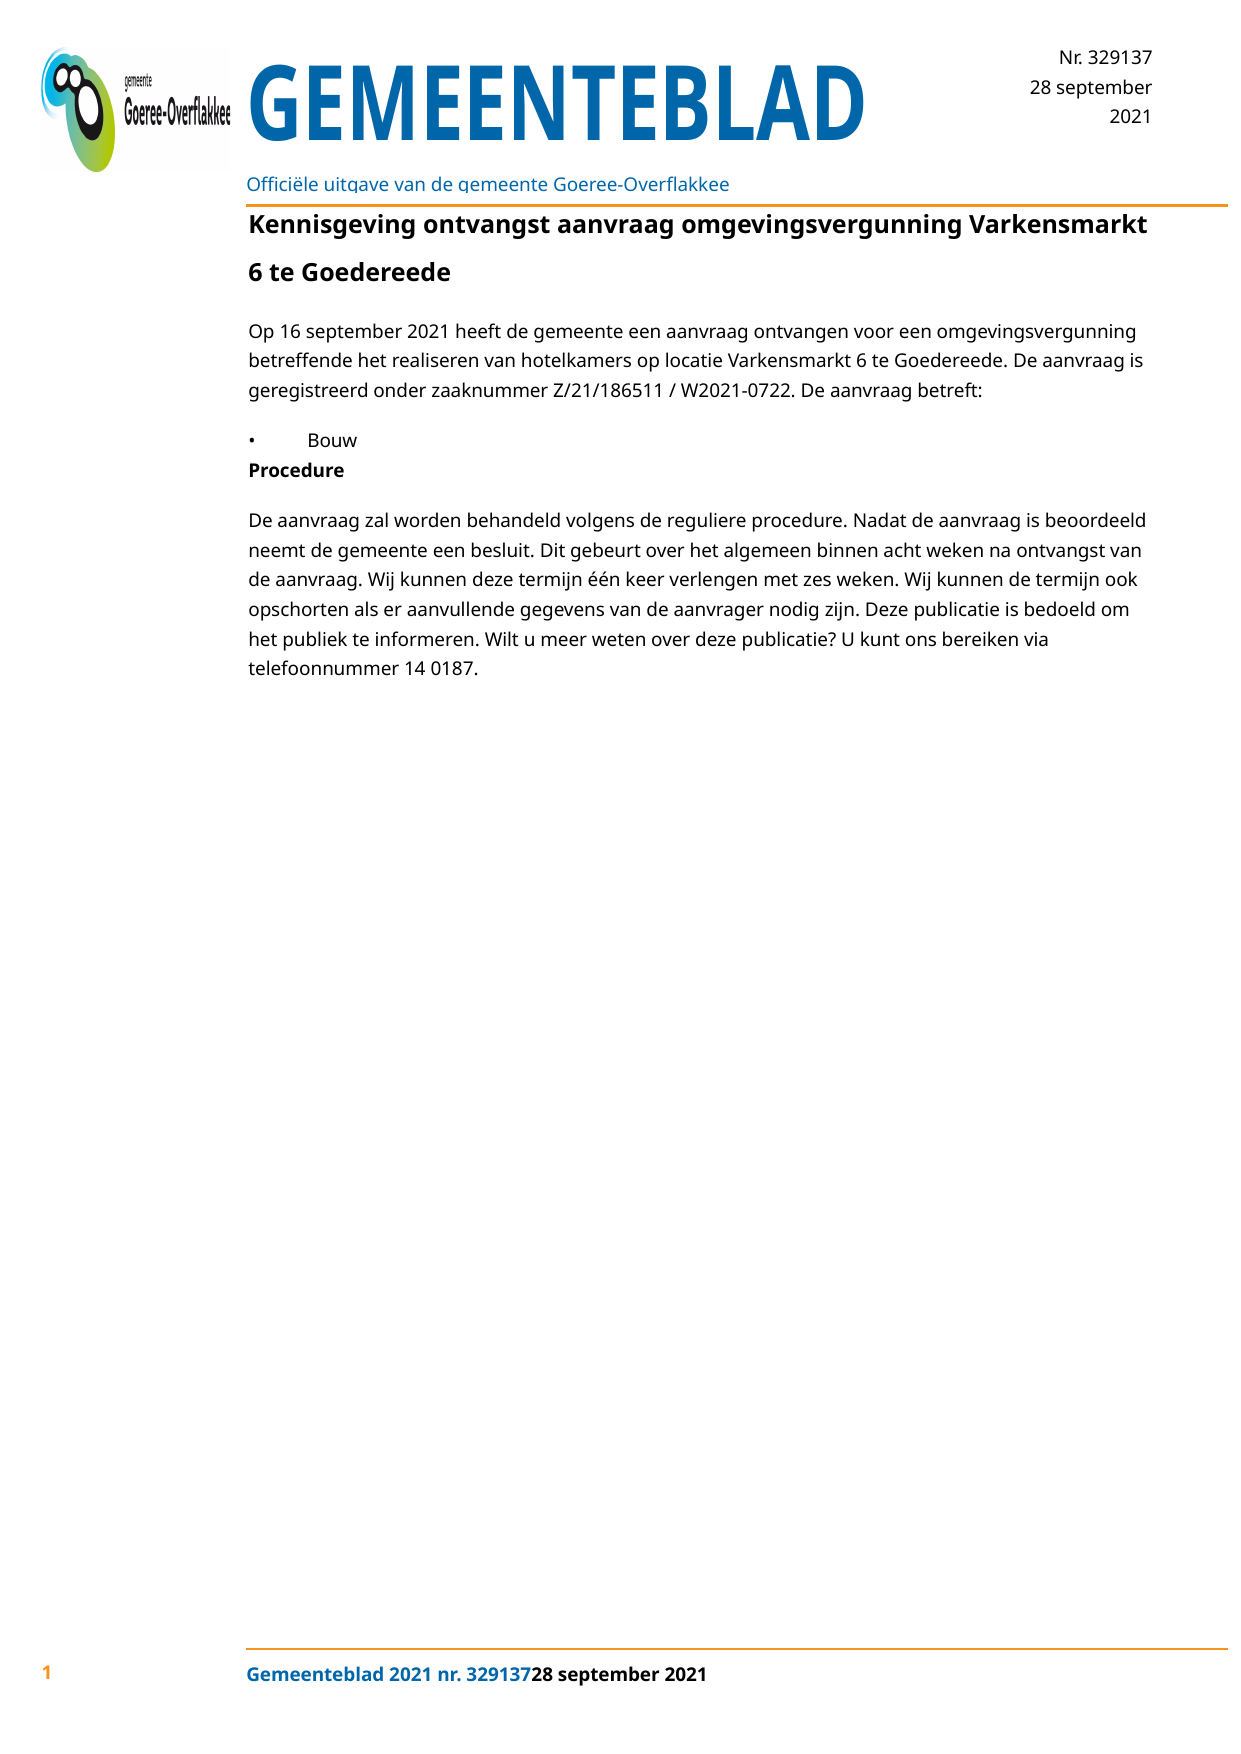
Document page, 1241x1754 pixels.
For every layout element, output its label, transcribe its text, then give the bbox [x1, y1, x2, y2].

text De aanvraag zal worden behandeld volgens de reguliere procedure. Nadat de aanvraag is beoordeeld neemt de gemeente een besluit. Dit gebeurt over het algemeen binnen acht weken na ontvangst van de aanvraag. Wij kunnen deze termijn één keer verlengen met zes weken. Wij kunnen de termijn ook opschorten als er aanvullende gegevens van de aanvrager nodig zijn. Deze publicatie is bedoeld om het publiek te informeren. Wilt u meer weten over deze publicatie? U kunt ons bereiken via telefoonnummer 14 0187. [248, 507, 1152, 681]
picture [41, 47, 231, 172]
text Kennisgeving ontvangst aanvraag omgevingsvergunning Varkensmarkt 6 te Goedereede [248, 207, 1152, 288]
text Procedure [248, 457, 1152, 483]
list Bouw [248, 427, 1152, 453]
text Op 16 september 2021 heeft de gemeente een aanvraag ontvangen voor een omgevingsvergunning betreffende het realiseren van hotelkamers op locatie Varkensmarkt 6 te Goedereede. De aanvraag is geregistreerd onder zaaknummer Z/21/186511 / W2021-0722. De aanvraag betreft: [248, 318, 1152, 403]
